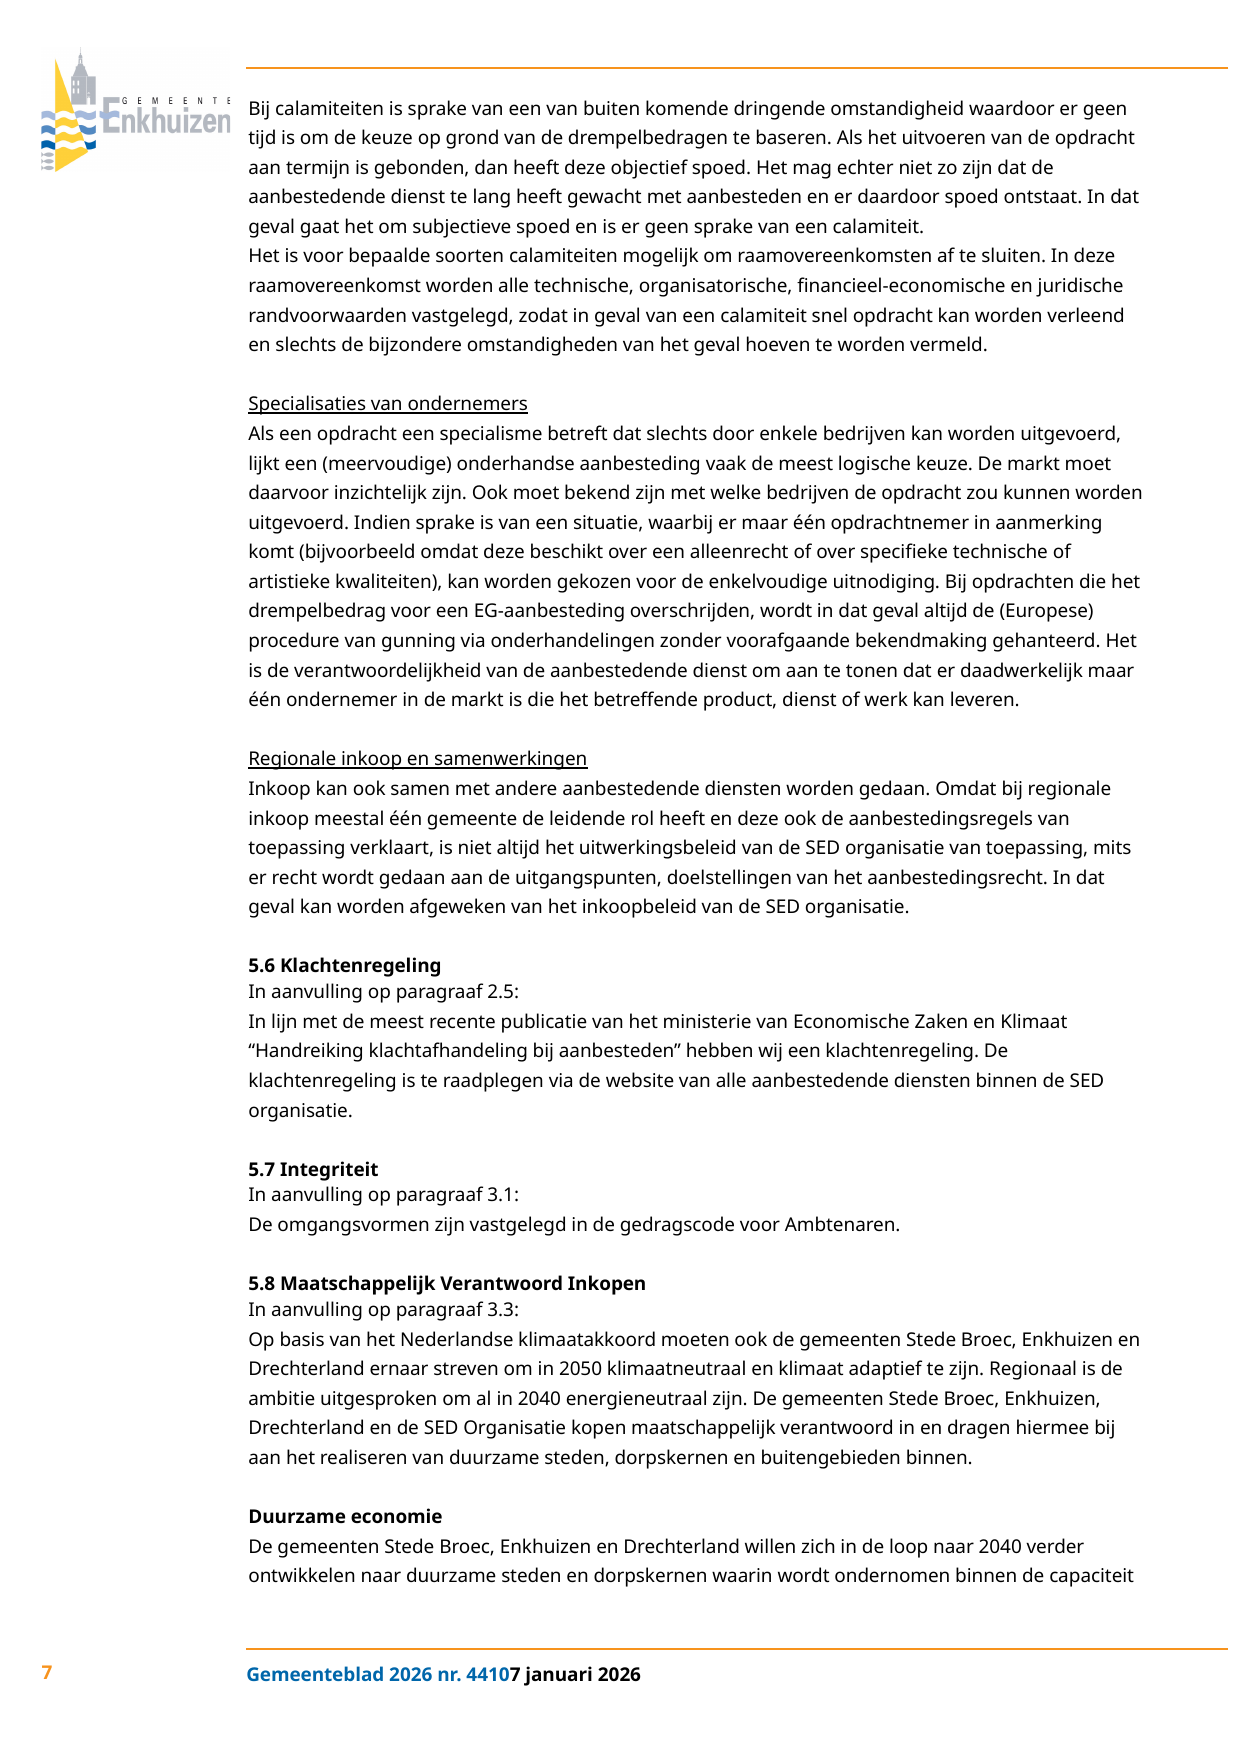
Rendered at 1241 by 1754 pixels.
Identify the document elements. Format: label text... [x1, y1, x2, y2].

text Het is voor bepaalde soorten calamiteiten mogelijk om raamovereenkomsten af te sluiten. In deze raamovereenkomst worden alle technische, organisatorische, financieel-economische en juridische randvoorwaarden vastgelegd, zodat in geval van een calamiteit snel opdracht kan worden verleend en slechts de bijzondere omstandigheden van het geval hoeven te worden vermeld. [248, 243, 1152, 357]
text De gemeenten Stede Broec, Enkhuizen en Drechterland willen zich in de loop naar 2040 verder ontwikkelen naar duurzame steden en dorpskernen waarin wordt ondernomen binnen de capaciteit [248, 1533, 1152, 1588]
text Specialisaties van ondernemers [248, 391, 1152, 416]
text Duurzame economie [248, 1503, 1152, 1529]
text Op basis van het Nederlandse klimaatakkoord moeten ook de gemeenten Stede Broec, Enkhuizen en Drechterland ernaar streven om in 2050 klimaatneutraal en klimaat adaptief te zijn. Regionaal is de ambitie uitgesproken om al in 2040 energieneutraal zijn. De gemeenten Stede Broec, Enkhuizen, Drechterland en de SED Organisatie kopen maatschappelijk verantwoord in en dragen hiermee bij aan het realiseren van duurzame steden, dorpskernen en buitengebieden binnen. [248, 1326, 1152, 1470]
text Als een opdracht een specialisme betreft dat slechts door enkele bedrijven kan worden uitgevoerd, lijkt een (meervoudige) onderhandse aanbesteding vaak de meest logische keuze. De markt moet daarvoor inzichtelijk zijn. Ook moet bekend zijn met welke bedrijven de opdracht zou kunnen worden uitgevoerd. Indien sprake is van een situatie, waarbij er maar één opdrachtnemer in aanmerking komt (bijvoorbeeld omdat deze beschikt over een alleenrecht of over specifieke technische of artistieke kwaliteiten), kan worden gekozen voor de enkelvoudige uitnodiging. Bij opdrachten die het drempelbedrag voor een EG-aanbesteding overschrijden, wordt in dat geval altijd de (Europese) procedure van gunning via onderhandelingen zonder voorafgaande bekendmaking gehanteerd. Het is de verantwoordelijkheid van de aanbestedende dienst om aan te tonen dat er daadwerkelijk maar één ondernemer in de markt is die het betreffende product, dienst of werk kan leveren. [248, 420, 1152, 712]
text In aanvulling op paragraaf 3.3: [248, 1296, 1152, 1322]
text De omgangsvormen zijn vastgelegd in de gedragscode voor Ambtenaren. [248, 1211, 1152, 1237]
text In aanvulling op paragraaf 3.1: [248, 1182, 1152, 1207]
picture [41, 47, 231, 172]
text In aanvulling op paragraaf 2.5: [248, 978, 1152, 1004]
text Inkoop kan ook samen met andere aanbestedende diensten worden gedaan. Omdat bij regionale inkoop meestal één gemeente de leidende rol heeft en deze ook de aanbestedingsregels van toepassing verklaart, is niet altijd het uitwerkingsbeleid van de SED organisatie van toepassing, mits er recht wordt gedaan aan de uitgangspunten, doelstellingen van het aanbestedingsrecht. In dat geval kan worden afgeweken van het inkoopbeleid van de SED organisatie. [248, 775, 1152, 919]
text 5.6 Klachtenregeling [248, 953, 1152, 978]
text 5.7 Integriteit [248, 1156, 1152, 1182]
text Regionale inkoop en samenwerkingen [248, 746, 1152, 771]
text In lijn met de meest recente publicatie van het ministerie van Economische Zaken en Klimaat “Handreiking klachtafhandeling bij aanbesteden” hebben wij een klachtenregeling. De klachtenregeling is te raadplegen via de website van alle aanbestedende diensten binnen de SED organisatie. [248, 1008, 1152, 1122]
text 5.8 Maatschappelijk Verantwoord Inkopen [248, 1270, 1152, 1296]
text Bij calamiteiten is sprake van een van buiten komende dringende omstandigheid waardoor er geen tijd is om de keuze op grond van de drempelbedragen te baseren. Als het uitvoeren van de opdracht aan termijn is gebonden, dan heeft deze objectief spoed. Het mag echter niet zo zijn dat de aanbestedende dienst te lang heeft gewacht met aanbesteden en er daardoor spoed ontstaat. In dat geval gaat het om subjectieve spoed en is er geen sprake van een calamiteit. [248, 95, 1152, 239]
